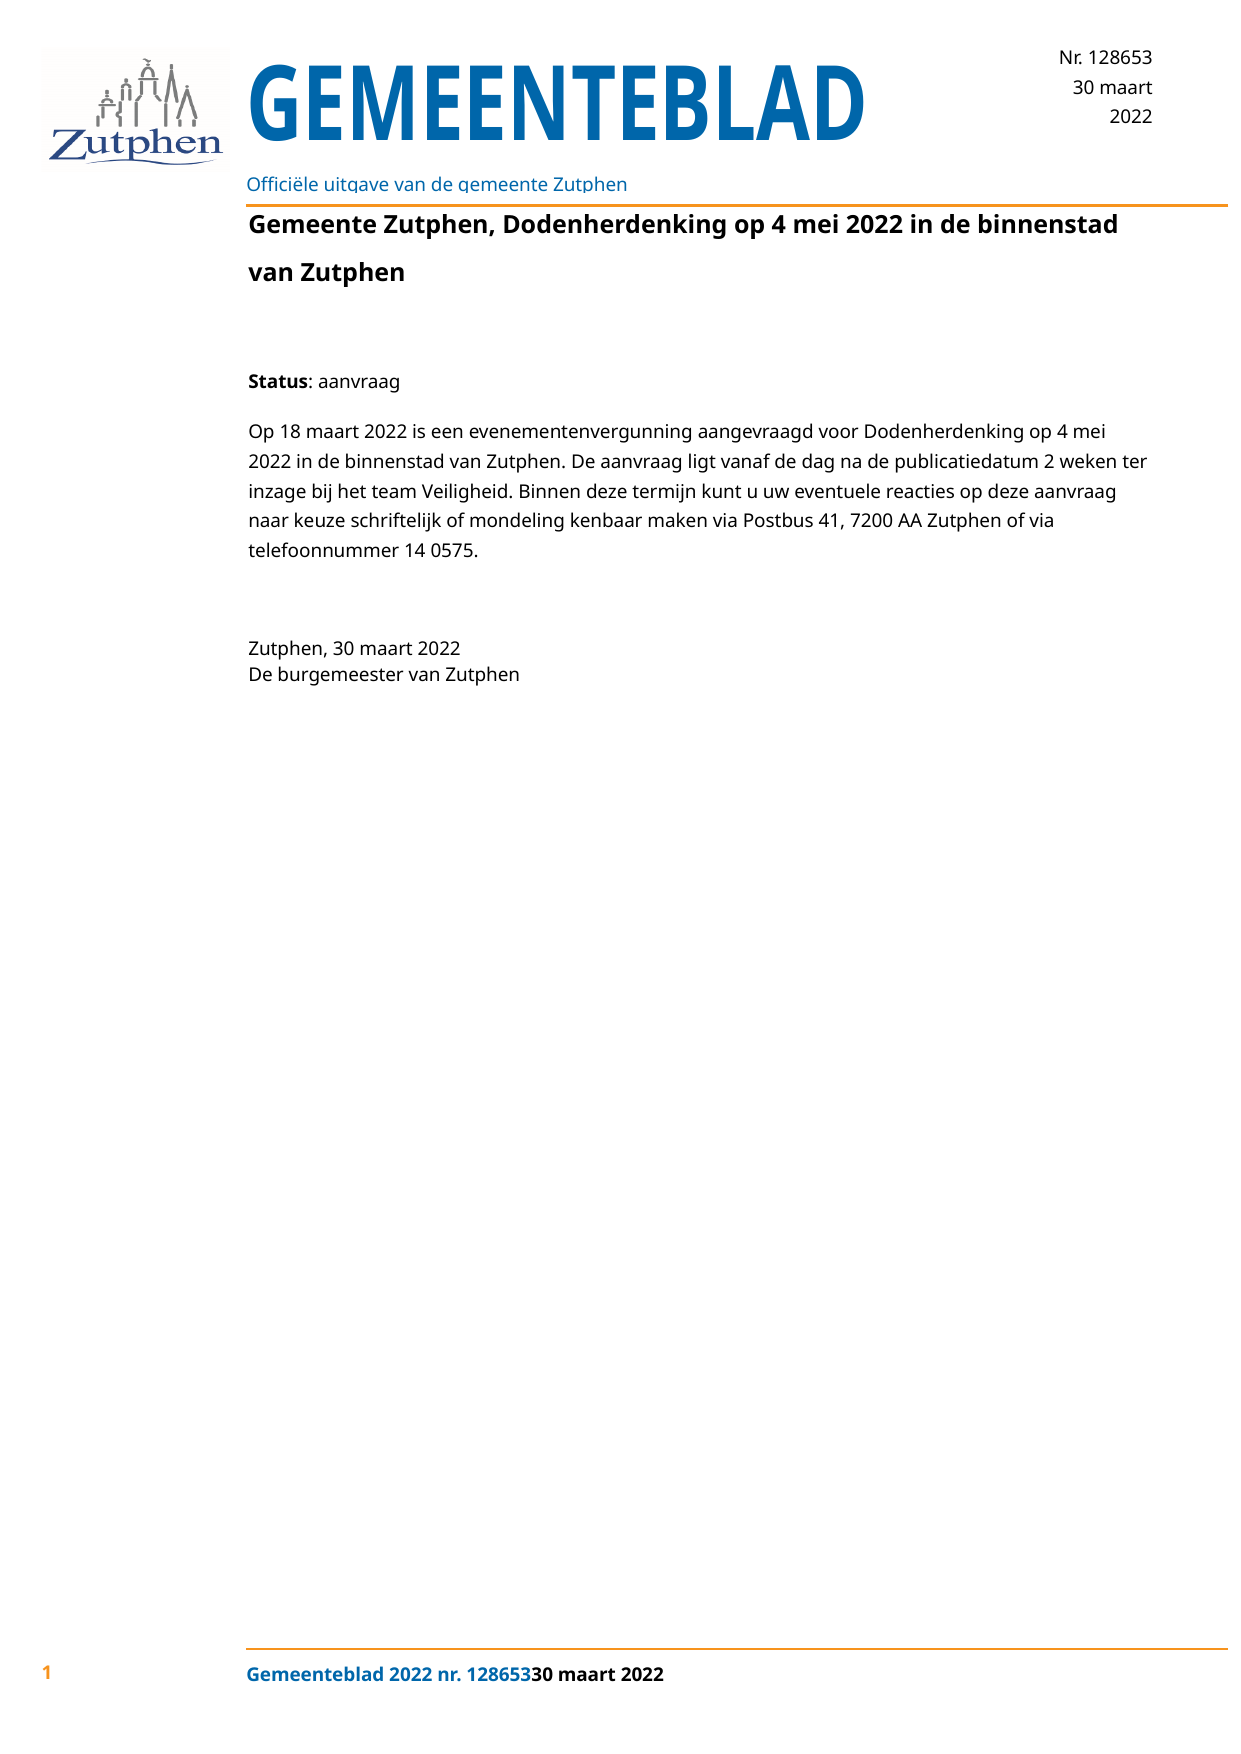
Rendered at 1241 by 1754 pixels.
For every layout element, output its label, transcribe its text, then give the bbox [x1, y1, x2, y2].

text Gemeente Zutphen, Dodenherdenking op 4 mei 2022 in de binnenstad van Zutphen [248, 207, 1152, 288]
text Status: aanvraag [248, 368, 1152, 394]
picture [41, 47, 231, 172]
text Zutphen, 30 maart 2022 [248, 635, 1152, 661]
text De burgemeester van Zutphen [248, 661, 1152, 687]
text Op 18 maart 2022 is een evenementenvergunning aangevraagd voor Dodenherdenking op 4 mei 2022 in de binnenstad van Zutphen. De aanvraag ligt vanaf de dag na de publicatiedatum 2 weken ter inzage bij het team Veiligheid. Binnen deze termijn kunt u uw eventuele reacties op deze aanvraag naar keuze schriftelijk of mondeling kenbaar maken via Postbus 41, 7200 AA Zutphen of via telefoonnummer 14 0575. [248, 419, 1152, 563]
